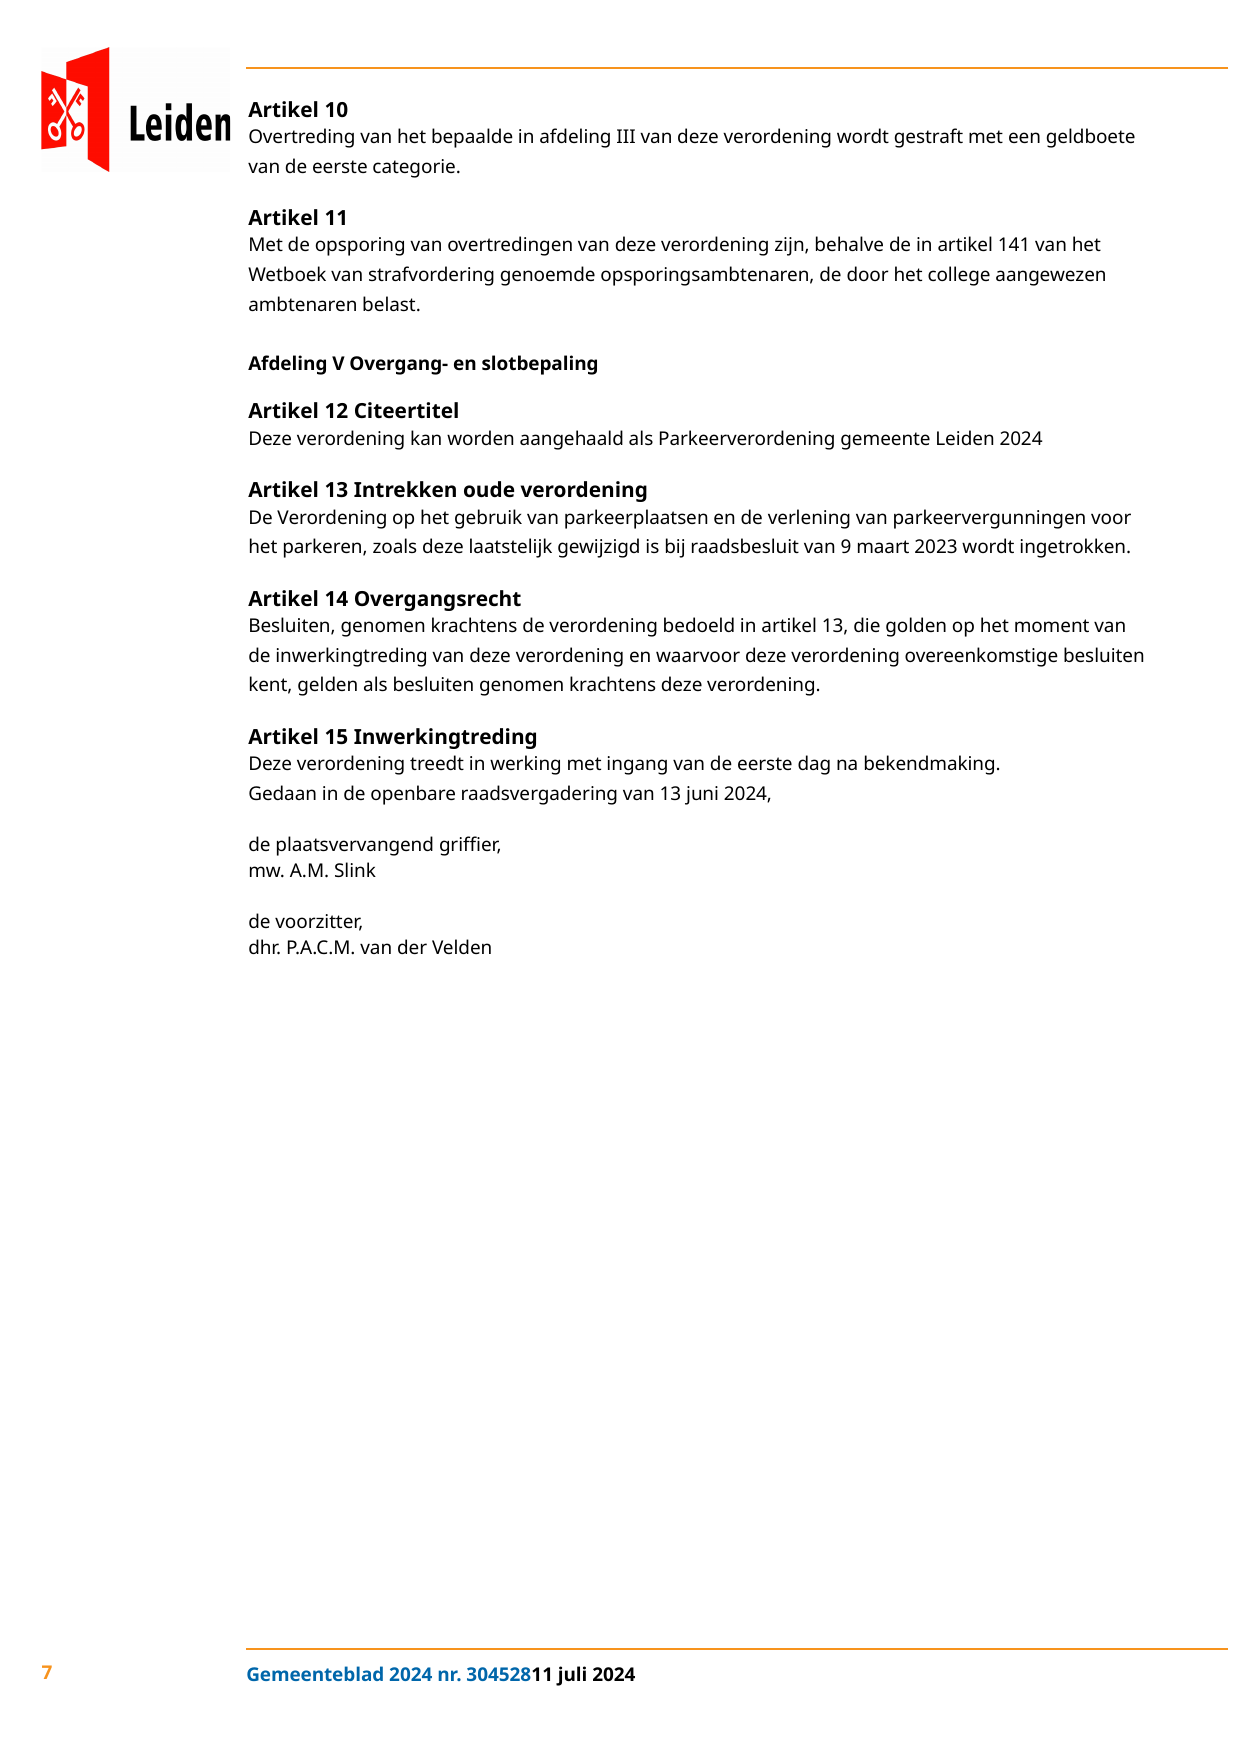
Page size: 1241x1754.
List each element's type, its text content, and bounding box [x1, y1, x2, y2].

text Met de opsporing van overtredingen van deze verordening zijn, behalve de in artikel 141 van het Wetboek van strafvordering genoemde opsporingsambtenaren, de door het college aangewezen ambtenaren belast. [248, 232, 1152, 317]
text mw. A.M. Slink [248, 857, 1152, 883]
text dhr. P.A.C.M. van der Velden [248, 934, 1152, 960]
text Afdeling V Overgang- en slotbepaling [248, 350, 1152, 376]
text de plaatsvervangend griffier, [248, 831, 1152, 857]
text De Verordening op het gebruik van parkeerplaatsen en de verlening van parkeervergunningen voor het parkeren, zoals deze laatstelijk gewijzigd is bij raadsbesluit van 9 maart 2023 wordt ingetrokken. [248, 504, 1152, 559]
text Artikel 13 Intrekken oude verordening [248, 475, 1152, 504]
text Artikel 10 [248, 95, 1152, 123]
text Artikel 15 Inwerkingtreding [248, 722, 1152, 750]
text Overtreding van het bepaalde in afdeling III van deze verordening wordt gestraft met een geldboete van de eerste categorie. [248, 123, 1152, 178]
text de voorzitter, [248, 908, 1152, 934]
text Deze verordening treedt in werking met ingang van de eerste dag na bekendmaking. [248, 750, 1152, 776]
text Artikel 12 Citeertitel [248, 397, 1152, 425]
text Deze verordening kan worden aangehaald als Parkeerverordening gemeente Leiden 2024 [248, 425, 1152, 451]
picture [41, 47, 231, 172]
text Gedaan in de openbare raadsvergadering van 13 juni 2024, [248, 780, 1152, 806]
text Besluiten, genomen krachtens de verordening bedoeld in artikel 13, die golden op het moment van de inwerkingtreding van deze verordening en waarvoor deze verordening overeenkomstige besluiten kent, gelden als besluiten genomen krachtens deze verordening. [248, 612, 1152, 697]
text Artikel 11 [248, 203, 1152, 232]
text Artikel 14 Overgangsrecht [248, 584, 1152, 612]
